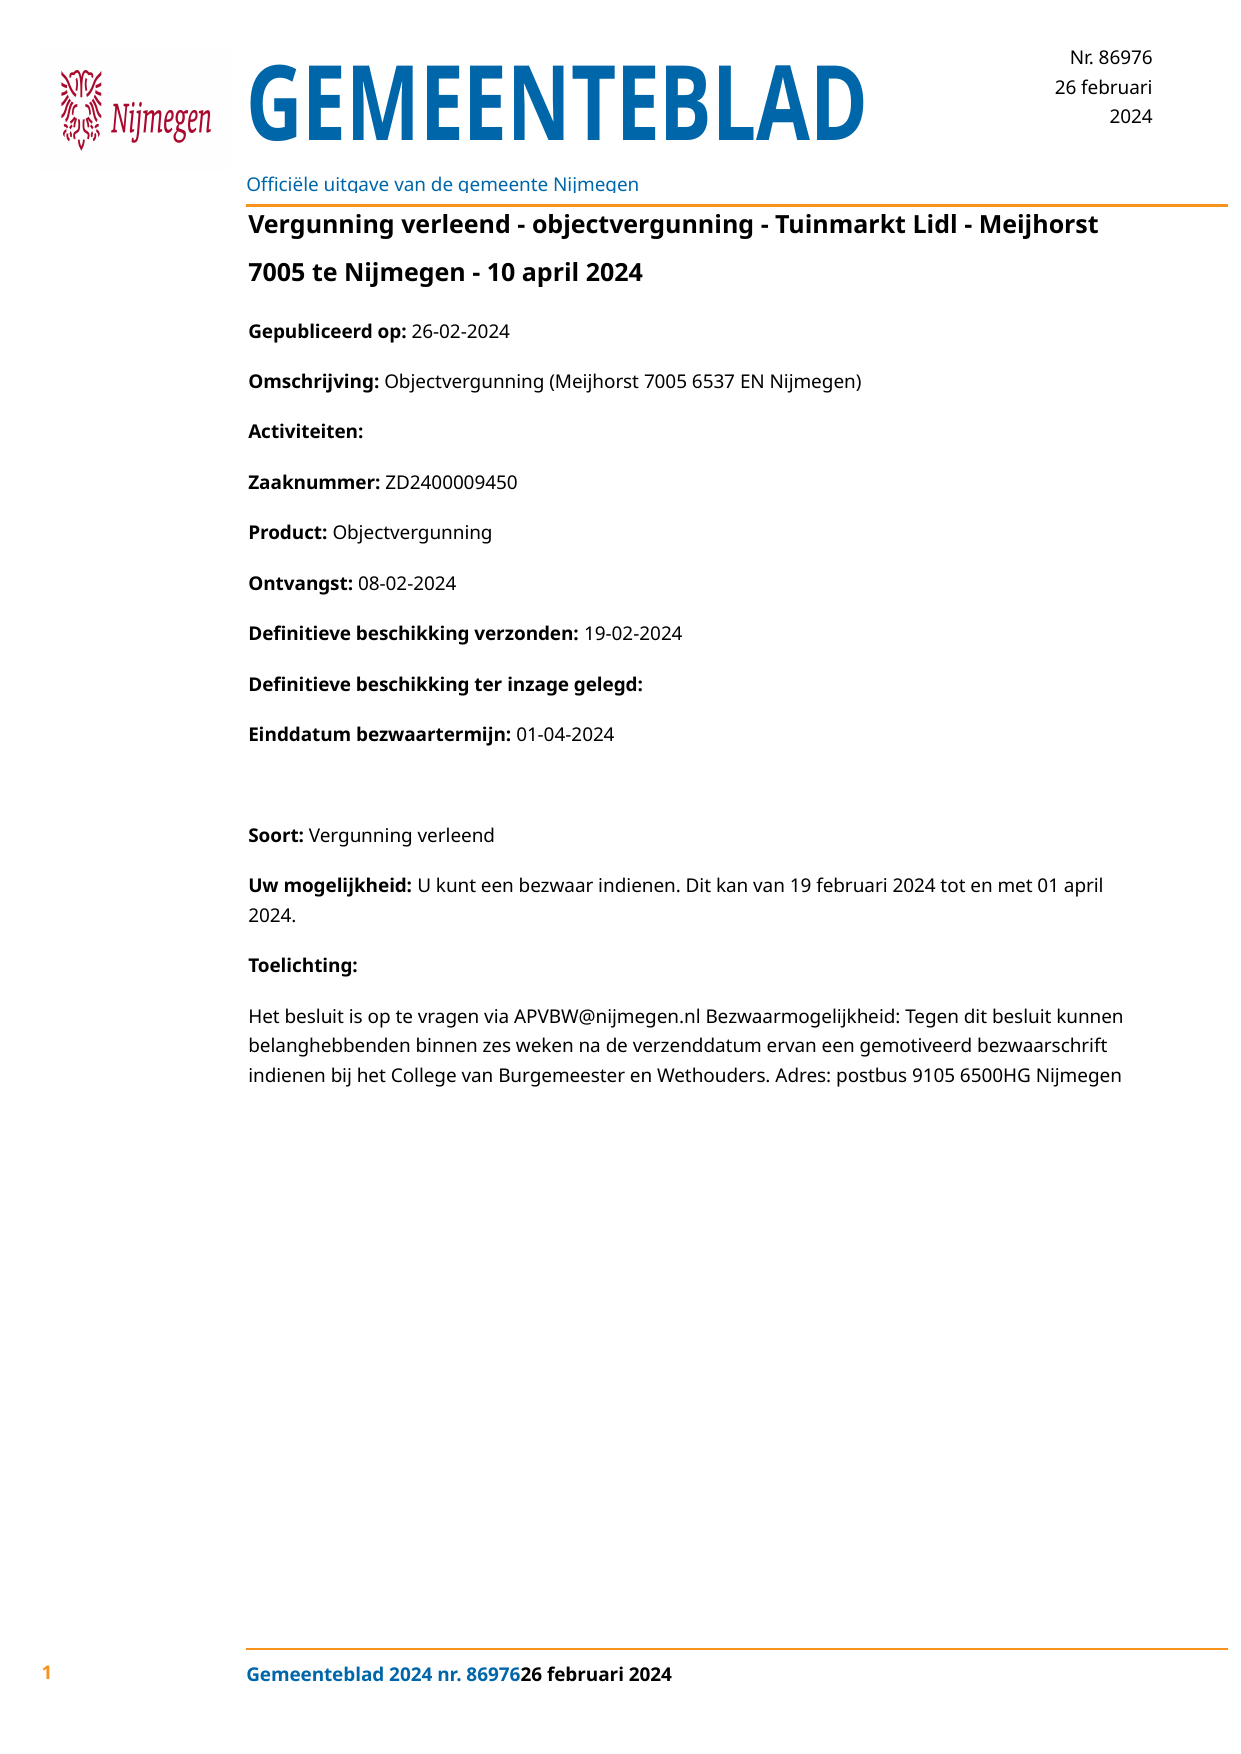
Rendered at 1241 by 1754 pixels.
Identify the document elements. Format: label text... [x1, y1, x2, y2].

text Uw mogelijkheid: U kunt een bezwaar indienen. Dit kan van 19 februari 2024 tot en met 01 april 2024. [248, 872, 1152, 928]
text Gepubliceerd op: 26-02-2024 [248, 318, 1152, 344]
text Definitieve beschikking ter inzage gelegd: [248, 671, 1152, 697]
text Zaaknummer: ZD2400009450 [248, 469, 1152, 495]
picture [41, 47, 231, 172]
text Omschrijving: Objectvergunning (Meijhorst 7005 6537 EN Nijmegen) [248, 368, 1152, 394]
text Activiteiten: [248, 419, 1152, 444]
text Het besluit is op te vragen via APVBW@nijmegen.nl Bezwaarmogelijkheid: Tegen dit besluit kunnen belanghebbenden binnen zes weken na de verzenddatum ervan een gemotiveerd bezwaarschrift indienen bij het College van Burgemeester en Wethouders. Adres: postbus 9105 6500HG Nijmegen [248, 1003, 1152, 1088]
text Ontvangst: 08-02-2024 [248, 570, 1152, 596]
text Soort: Vergunning verleend [248, 822, 1152, 848]
text Einddatum bezwaartermijn: 01-04-2024 [248, 721, 1152, 747]
text Product: Objectvergunning [248, 519, 1152, 545]
text Toelichting: [248, 952, 1152, 978]
text Vergunning verleend - objectvergunning - Tuinmarkt Lidl - Meijhorst 7005 te Nijmegen - 10 april 2024 [248, 207, 1152, 288]
text Definitieve beschikking verzonden: 19-02-2024 [248, 620, 1152, 646]
